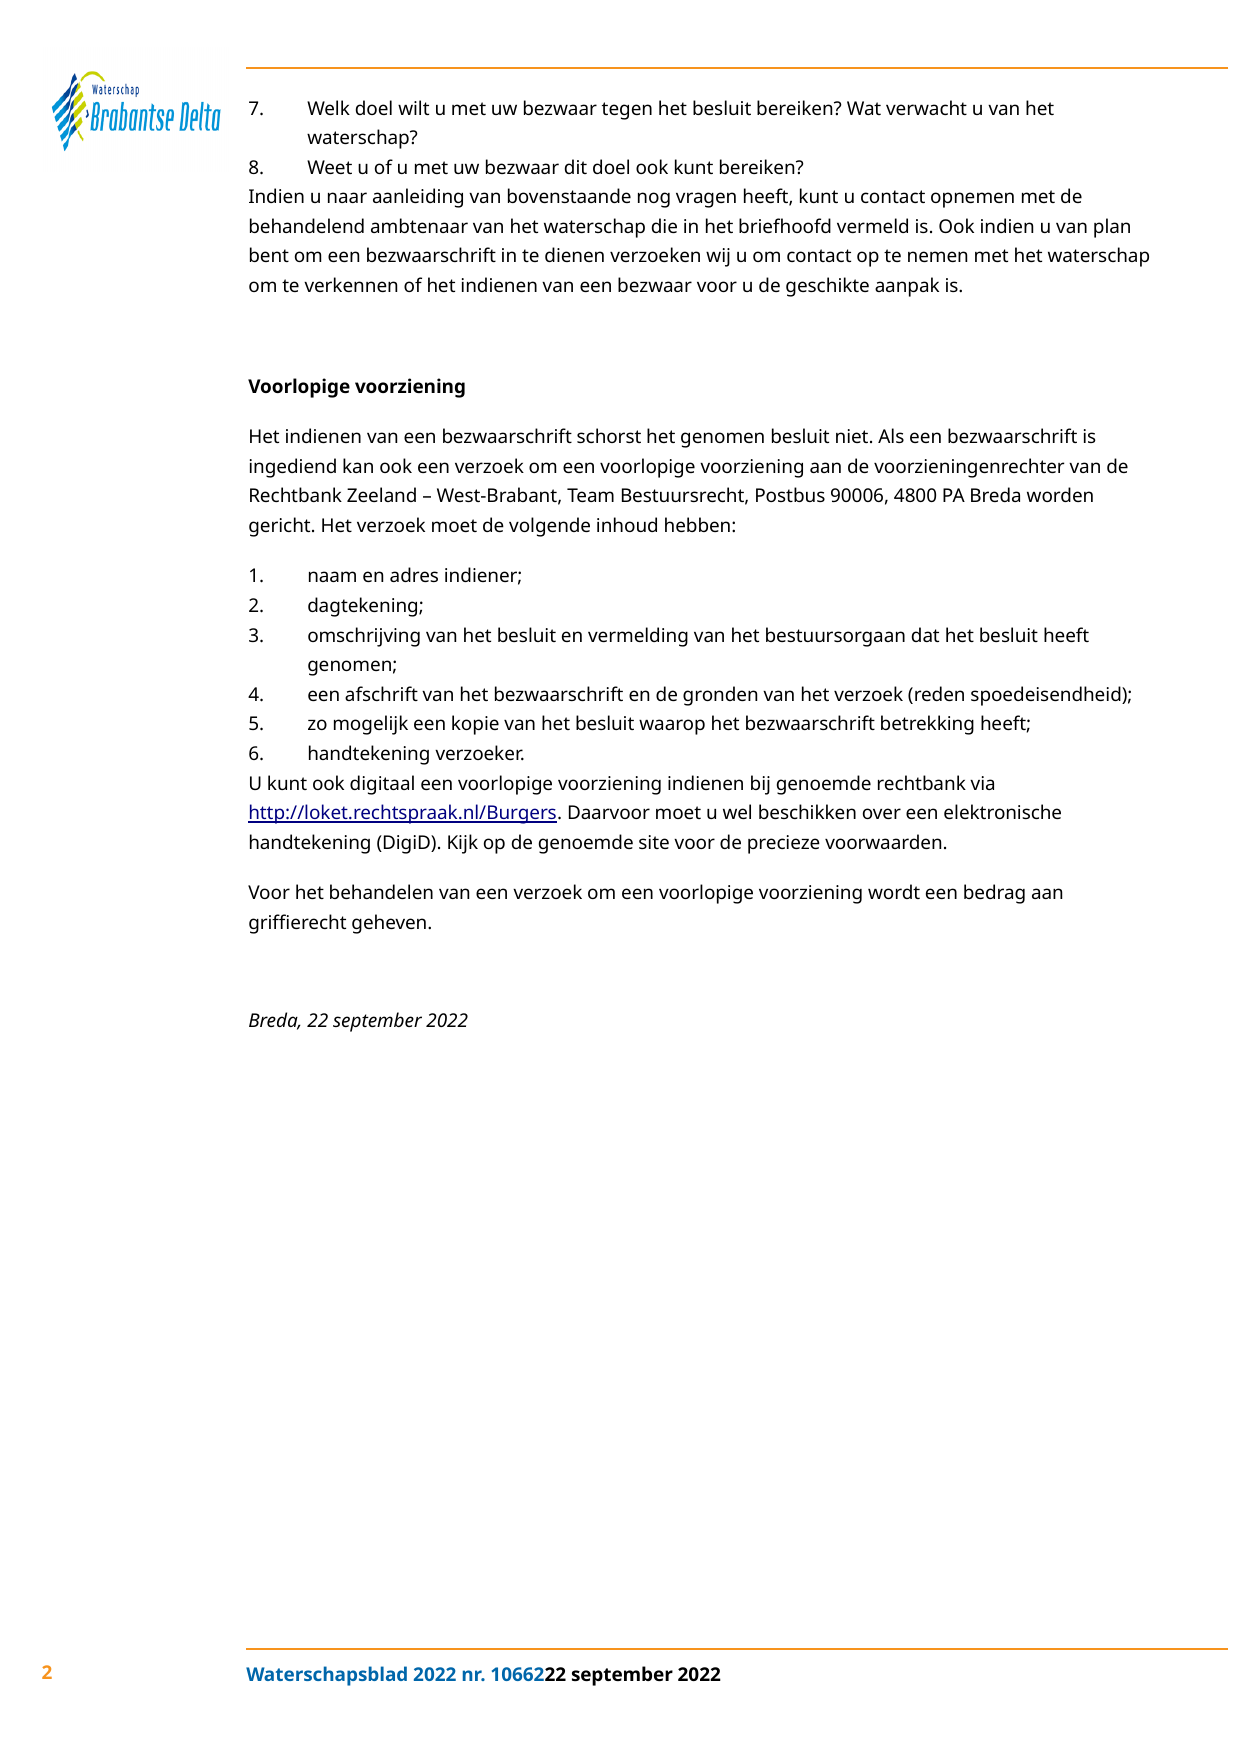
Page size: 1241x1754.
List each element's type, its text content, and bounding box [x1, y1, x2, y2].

text Het indienen van een bezwaarschrift schorst het genomen besluit niet. Als een bezwaarschrift is ingediend kan ook een verzoek om een voorlopige voorziening aan de voorzieningenrechter van de Rechtbank Zeeland – West-Brabant, Team Bestuursrecht, Postbus 90006, 4800 PA Breda worden gericht. Het verzoek moet de volgende inhoud hebben: [248, 423, 1152, 538]
list Welk doel wilt u met uw bezwaar tegen het besluit bereiken? Wat verwacht u van het waterschap? [248, 95, 1152, 150]
list dagtekening; [248, 592, 1152, 618]
list een afschrift van het bezwaarschrift en de gronden van het verzoek (reden spoedeisendheid); [248, 681, 1152, 707]
list omschrijving van het besluit en vermelding van het bestuursorgaan dat het besluit heeft genomen; [248, 622, 1152, 677]
picture [41, 47, 231, 172]
list handtekening verzoeker. [248, 740, 1152, 766]
text U kunt ook digitaal een voorlopige voorziening indienen bij genoemde rechtbank via http://loket.rechtspraak.nl/Burgers. Daarvoor moet u wel beschikken over een elektronische handtekening (DigiD). Kijk op de genoemde site voor de precieze voorwaarden. [248, 770, 1152, 855]
text Indien u naar aanleiding van bovenstaande nog vragen heeft, kunt u contact opnemen met de behandelend ambtenaar van het waterschap die in het briefhoofd vermeld is. Ook indien u van plan bent om een bezwaarschrift in te dienen verzoeken wij u om contact op te nemen met het waterschap om te verkennen of het indienen van een bezwaar voor u de geschikte aanpak is. [248, 183, 1152, 298]
text Breda, 22 september 2022 [248, 1007, 1152, 1033]
list naam en adres indiener; [248, 563, 1152, 588]
list zo mogelijk een kopie van het besluit waarop het bezwaarschrift betrekking heeft; [248, 711, 1152, 736]
text Voorlopige voorziening [248, 373, 1152, 399]
list Weet u of u met uw bezwaar dit doel ook kunt bereiken? [248, 154, 1152, 180]
text Voor het behandelen van een verzoek om een voorlopige voorziening wordt een bedrag aan griffierecht geheven. [248, 879, 1152, 935]
